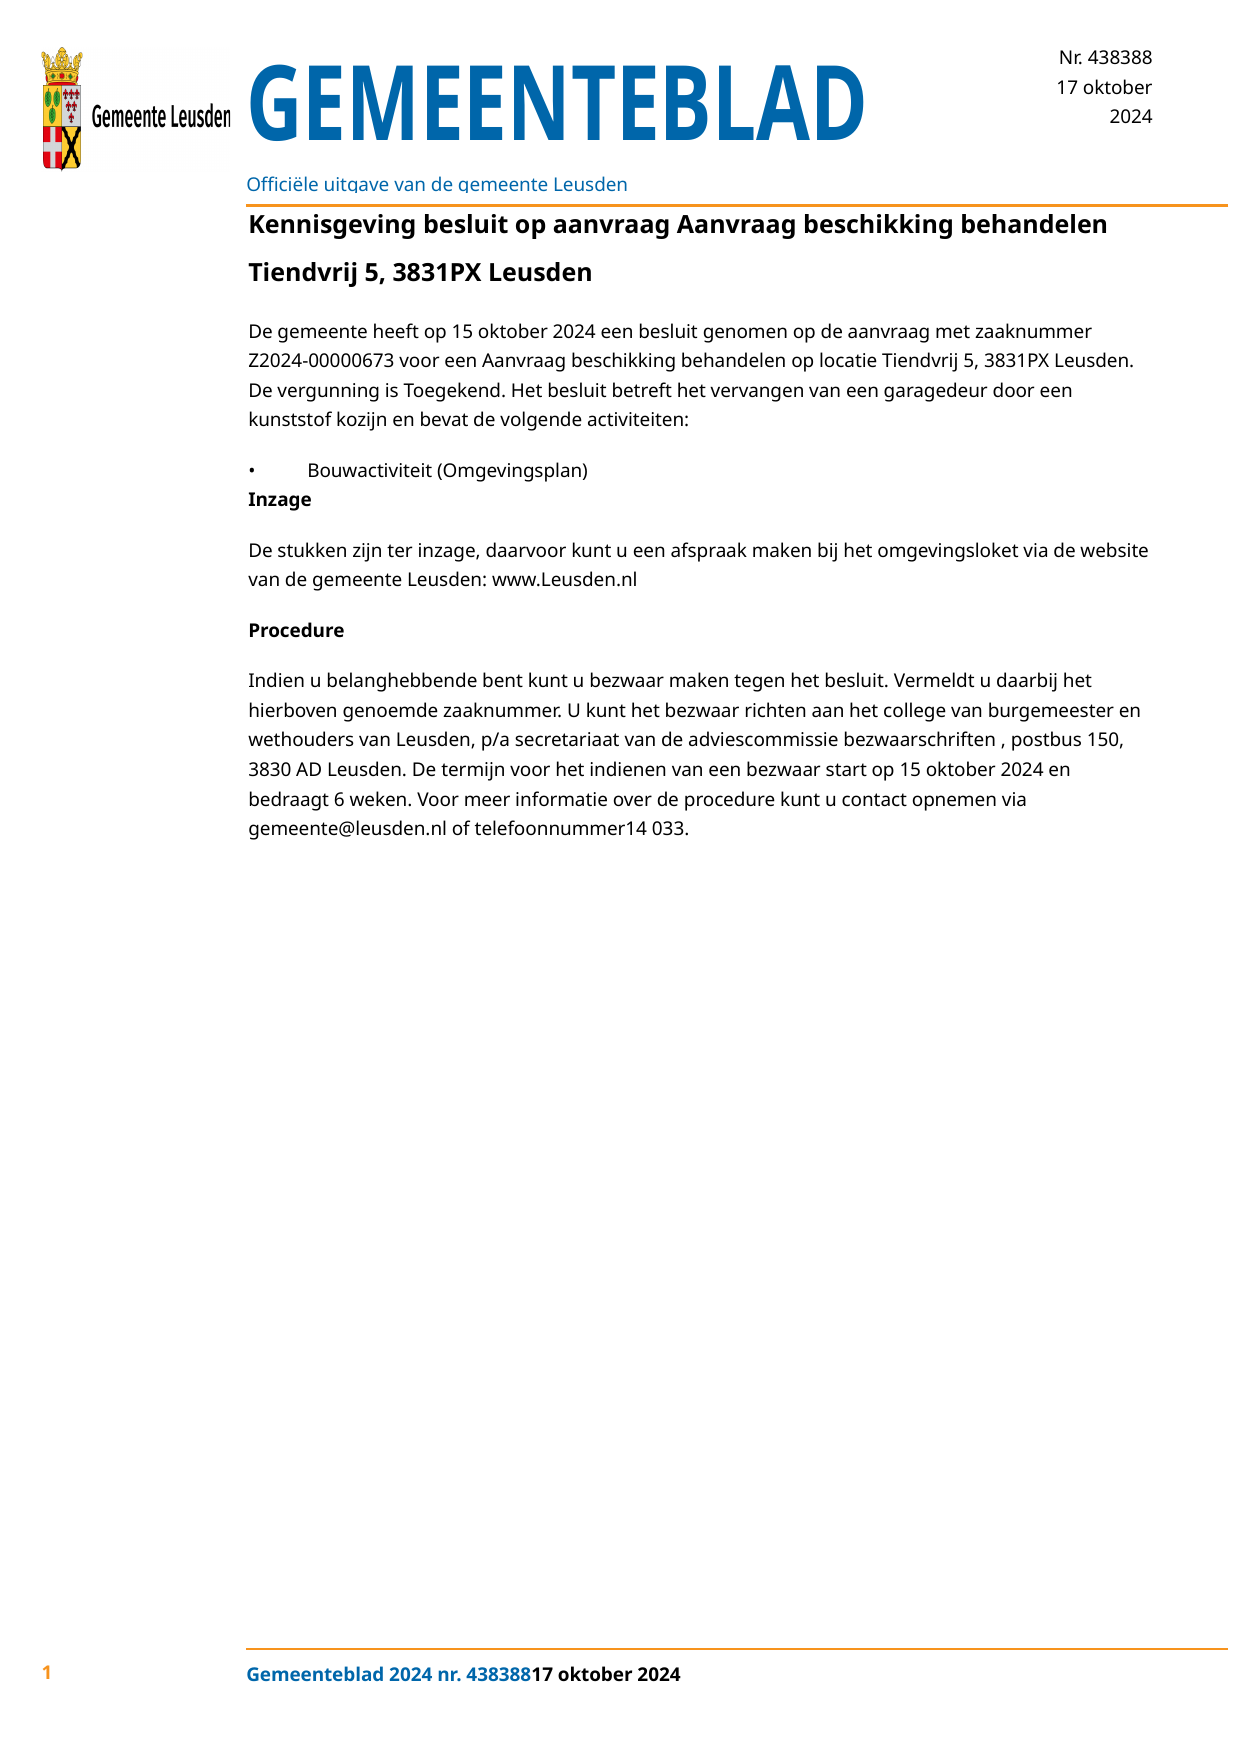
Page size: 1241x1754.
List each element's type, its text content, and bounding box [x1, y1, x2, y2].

text Inzage [248, 487, 1152, 512]
text De stukken zijn ter inzage, daarvoor kunt u een afspraak maken bij het omgevingsloket via de website van de gemeente Leusden: www.Leusden.nl [248, 537, 1152, 592]
text Kennisgeving besluit op aanvraag Aanvraag beschikking behandelen Tiendvrij 5, 3831PX Leusden [248, 207, 1152, 288]
picture [41, 47, 231, 172]
text Procedure [248, 617, 1152, 643]
text De gemeente heeft op 15 oktober 2024 een besluit genomen op de aanvraag met zaaknummer Z2024-00000673 voor een Aanvraag beschikking behandelen op locatie Tiendvrij 5, 3831PX Leusden. De vergunning is Toegekend. Het besluit betreft het vervangen van een garagedeur door een kunststof kozijn en bevat de volgende activiteiten: [248, 318, 1152, 432]
list Bouwactiviteit (Omgevingsplan) [248, 457, 1152, 483]
text Indien u belanghebbende bent kunt u bezwaar maken tegen het besluit. Vermeldt u daarbij het hierboven genoemde zaaknummer. U kunt het bezwaar richten aan het college van burgemeester en wethouders van Leusden, p/a secretariaat van de adviescommissie bezwaarschriften , postbus 150, 3830 AD Leusden. De termijn voor het indienen van een bezwaar start op 15 oktober 2024 en bedraagt 6 weken. Voor meer informatie over de procedure kunt u contact opnemen via gemeente@leusden.nl of telefoonnummer14 033. [248, 667, 1152, 841]
